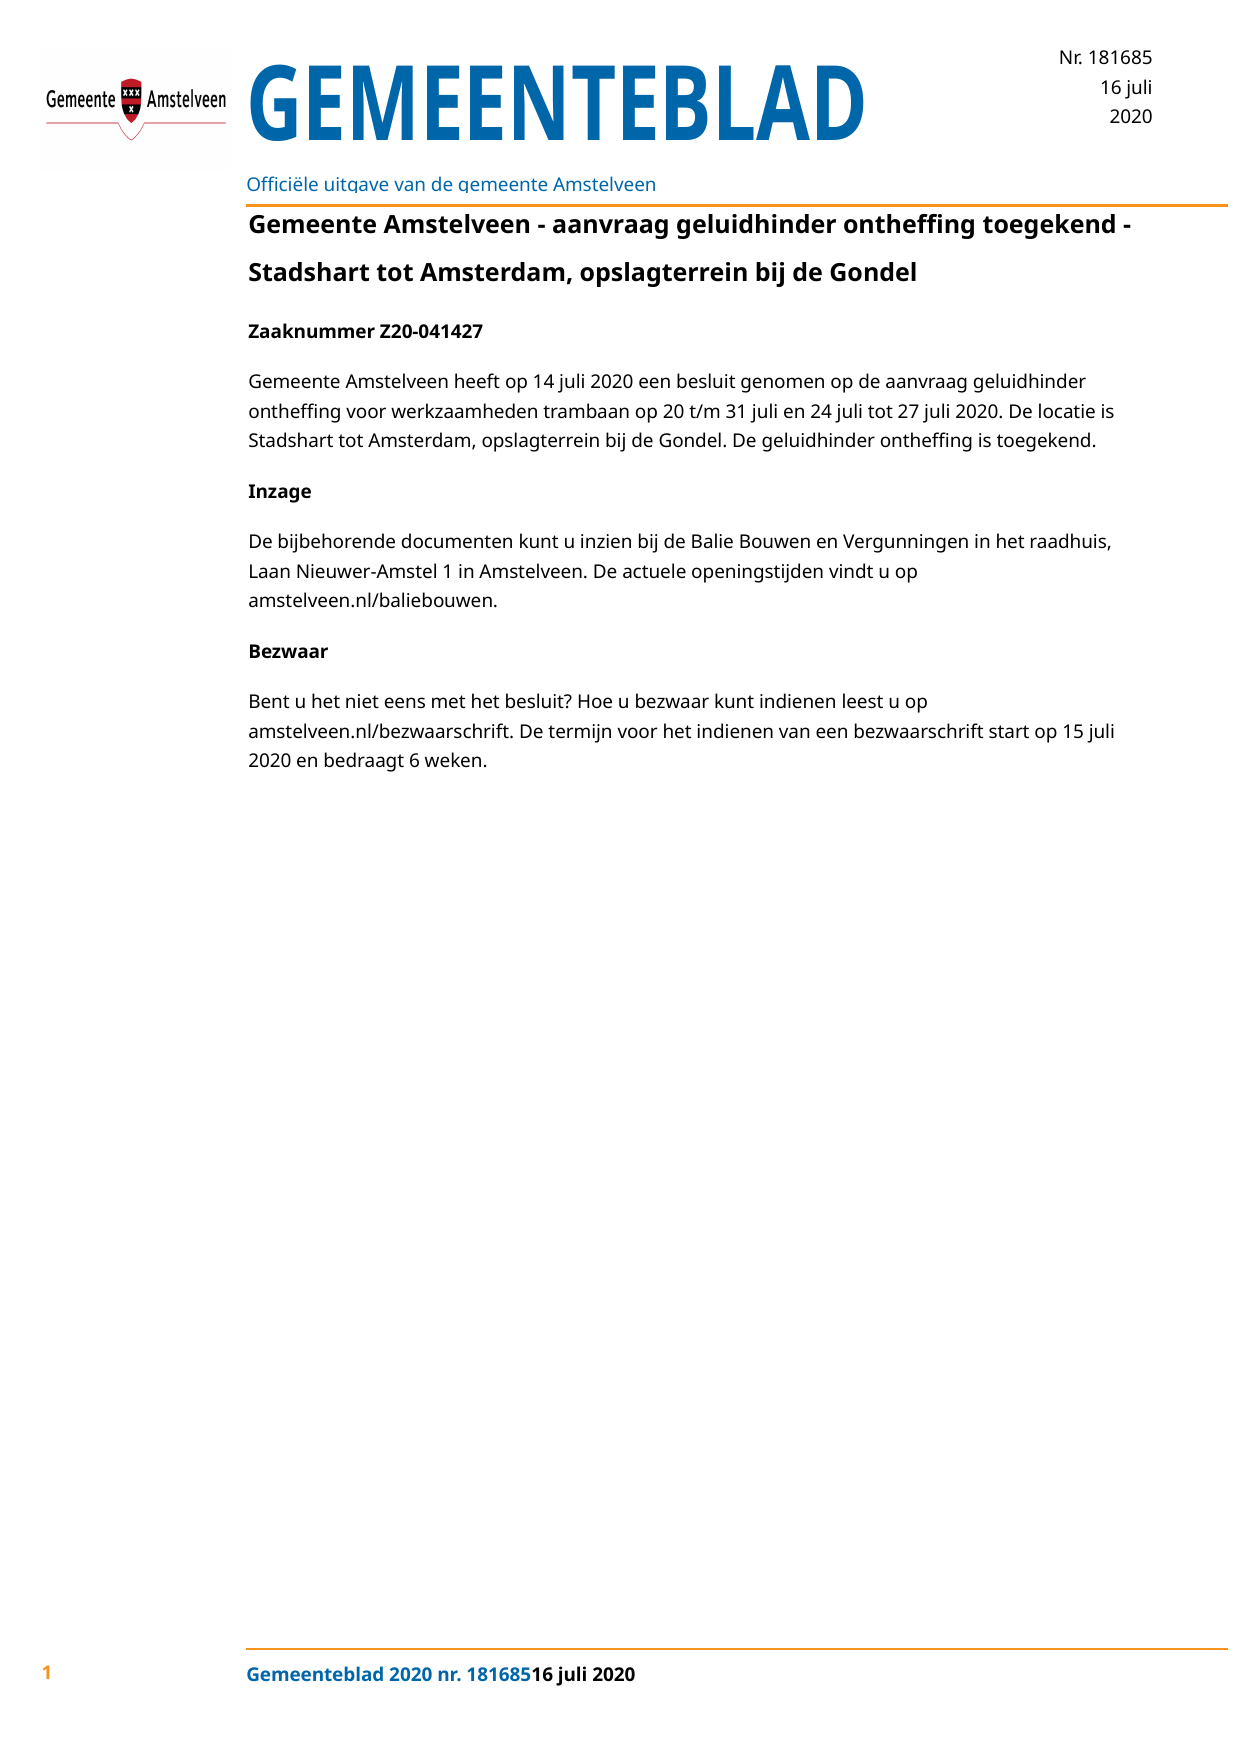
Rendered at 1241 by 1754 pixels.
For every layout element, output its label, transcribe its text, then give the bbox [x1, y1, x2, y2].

text Inzage [248, 478, 1152, 504]
text Bent u het niet eens met het besluit? Hoe u bezwaar kunt indienen leest u op amstelveen.nl/bezwaarschrift. De termijn voor het indienen van een bezwaarschrift start op 15 juli 2020 en bedraagt 6 weken. [248, 688, 1152, 773]
text Gemeente Amstelveen heeft op 14 juli 2020 een besluit genomen op de aanvraag geluidhinder ontheffing voor werkzaamheden trambaan op 20 t/m 31 juli en 24 juli tot 27 juli 2020. De locatie is Stadshart tot Amsterdam, opslagterrein bij de Gondel. De geluidhinder ontheffing is toegekend. [248, 368, 1152, 453]
text Bezwaar [248, 638, 1152, 664]
picture [41, 47, 231, 172]
text Gemeente Amstelveen - aanvraag geluidhinder ontheffing toegekend - Stadshart tot Amsterdam, opslagterrein bij de Gondel [248, 207, 1152, 288]
text De bijbehorende documenten kunt u inzien bij de Balie Bouwen en Vergunningen in het raadhuis, Laan Nieuwer-Amstel 1 in Amstelveen. De actuele openingstijden vindt u op amstelveen.nl/baliebouwen. [248, 528, 1152, 613]
text Zaaknummer Z20-041427 [248, 318, 1152, 344]
